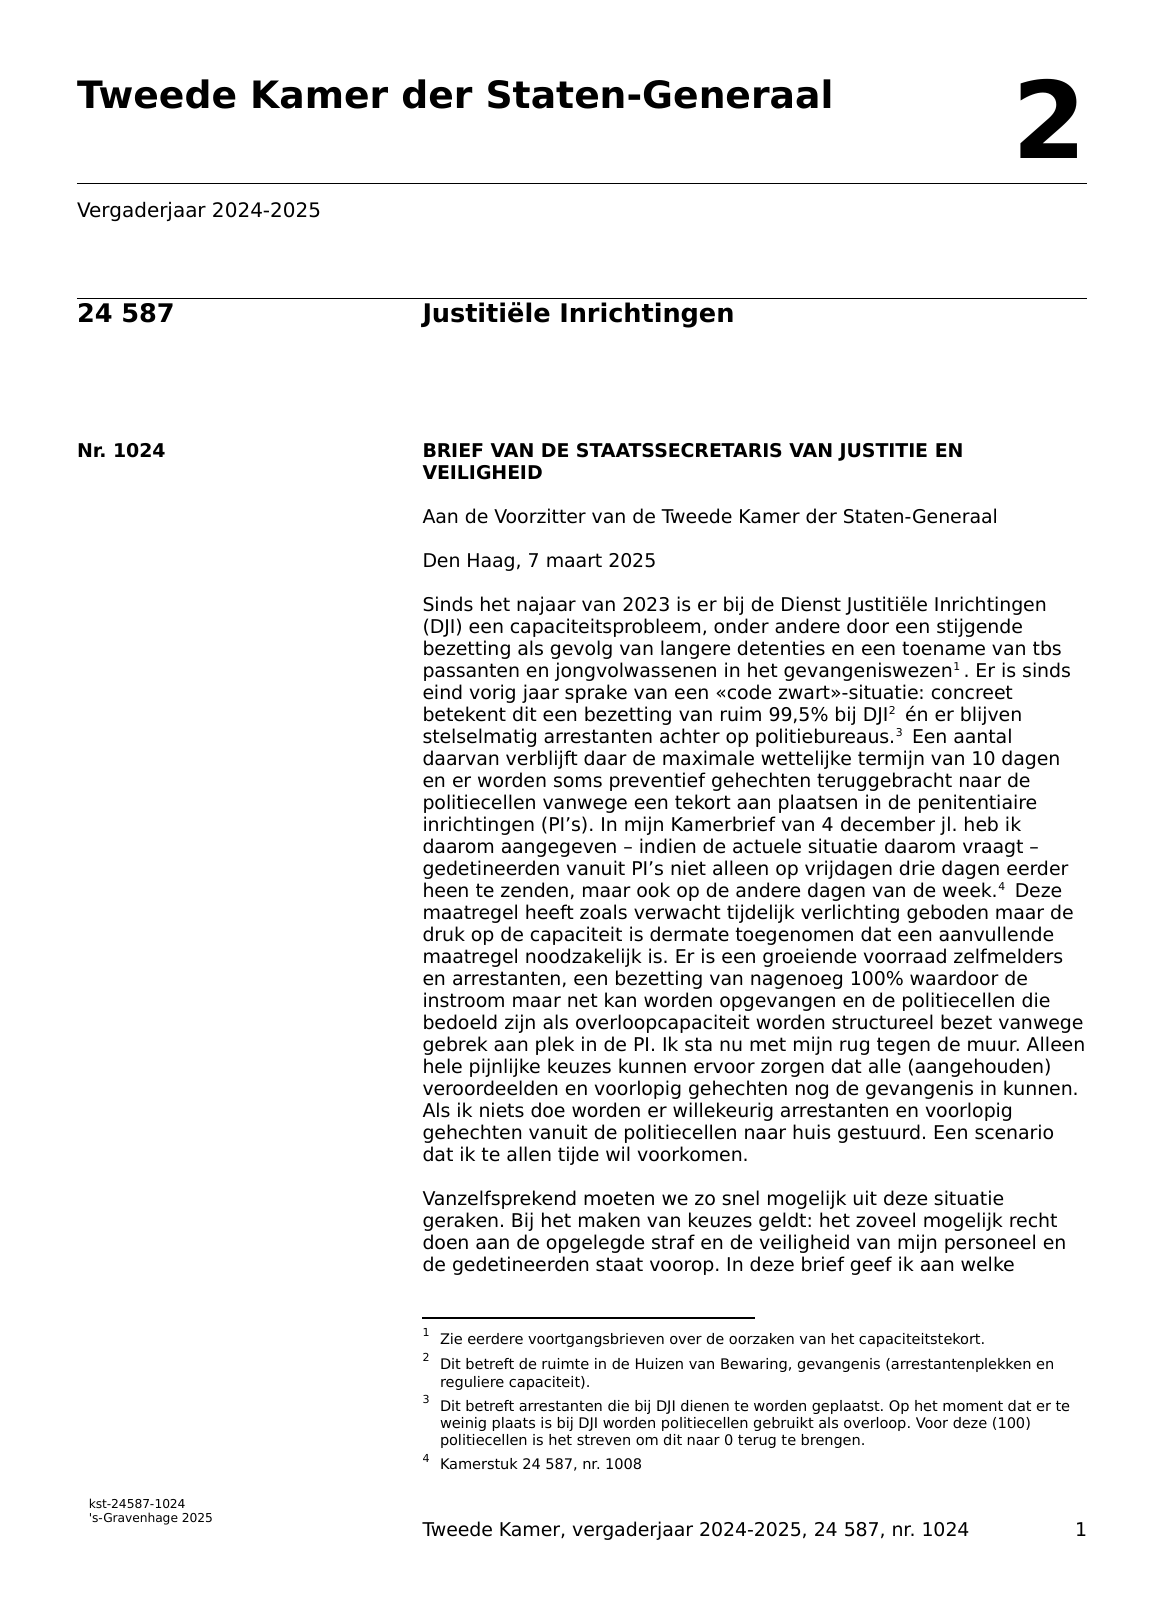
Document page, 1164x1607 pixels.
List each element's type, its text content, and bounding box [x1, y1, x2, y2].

text Sinds het najaar van 2023 is er bij de Dienst Justitiële Inrichtingen (DJI) een capaciteitsprobleem, onder andere door een stijgende bezetting als gevolg van langere detenties en een toename van tbs passanten en jongvolwassenen in het gevangeniswezen. Er is sinds eind vorig jaar sprake van een «code zwart»-situatie: concreet betekent dit een bezetting van ruim 99,5% bij DJI én er blijven stelselmatig arrestanten achter op politiebureaus. Een aantal daarvan verblijft daar de maximale wettelijke termijn van 10 dagen en er worden soms preventief gehechten teruggebracht naar de politiecellen vanwege een tekort aan plaatsen in de penitentiaire inrichtingen (PI’s). In mijn Kamerbrief van 4 december jl. heb ik daarom aangegeven – indien de actuele situatie daarom vraagt – gedetineerden vanuit PI’s niet alleen op vrijdagen drie dagen eerder heen te zenden, maar ook op de andere dagen van de week. Deze maatregel heeft zoals verwacht tijdelijk verlichting geboden maar de druk op de capaciteit is dermate toegenomen dat een aanvullende maatregel noodzakelijk is. Er is een groeiende voorraad zelfmelders en arrestanten, een bezetting van nagenoeg 100% waardoor de instroom maar net kan worden opgevangen en de politiecellen die bedoeld zijn als overloopcapaciteit worden structureel bezet vanwege gebrek aan plek in de PI. Ik sta nu met mijn rug tegen de muur. Alleen hele pijnlijke keuzes kunnen ervoor zorgen dat alle (aangehouden) veroordeelden en voorlopig gehechten nog de gevangenis in kunnen. Als ik niets doe worden er willekeurig arrestanten en voorlopig gehechten vanuit de politiecellen naar huis gestuurd. Een scenario dat ik te allen tijde wil voorkomen. [422, 594, 1087, 1166]
text Kamerstuk 24 587, nr. 1008 [422, 1452, 1087, 1474]
table_header 2 [886, 59, 1087, 183]
text Zie eerdere voortgangsbrieven over de oorzaken van het capaciteitstekort. [422, 1327, 1087, 1349]
text Dit betreft arrestanten die bij DJI dienen te worden geplaatst. Op het moment dat er te weinig plaats is bij DJI worden politiecellen gebruikt als overloop. Voor deze (100) politiecellen is het streven om dit naar 0 terug te brengen. [422, 1393, 1087, 1449]
text Vanzelfsprekend moeten we zo snel mogelijk uit deze situatie geraken. Bij het maken van keuzes geldt: het zoveel mogelijk recht doen aan de opgelegde straf en de veiligheid van mijn personeel en de gedetineerden staat voorop. In deze brief geef ik aan welke [422, 1188, 1087, 1276]
table_cell Vergaderjaar 2024-2025 [77, 184, 1087, 298]
text Dit betreft de ruimte in de Huizen van Bewaring, gevangenis (arrestantenplekken en reguliere capaciteit). [422, 1352, 1087, 1391]
subtitle Nr. 1024 BRIEF VAN DE STAATSSECRETARIS VAN JUSTITIE EN VEILIGHEID [77, 440, 1087, 484]
text kst-24587-1024 [88, 1497, 323, 1511]
text 's-Gravenhage 2025 [88, 1511, 323, 1525]
table_header Tweede Kamer der Staten-Generaal [77, 59, 886, 183]
text Den Haag, 7 maart 2025 [422, 550, 1087, 572]
text Aan de Voorzitter van de Tweede Kamer der Staten-Generaal [422, 506, 1087, 528]
subtitle 24 587 Justitiële Inrichtingen [77, 299, 1087, 329]
